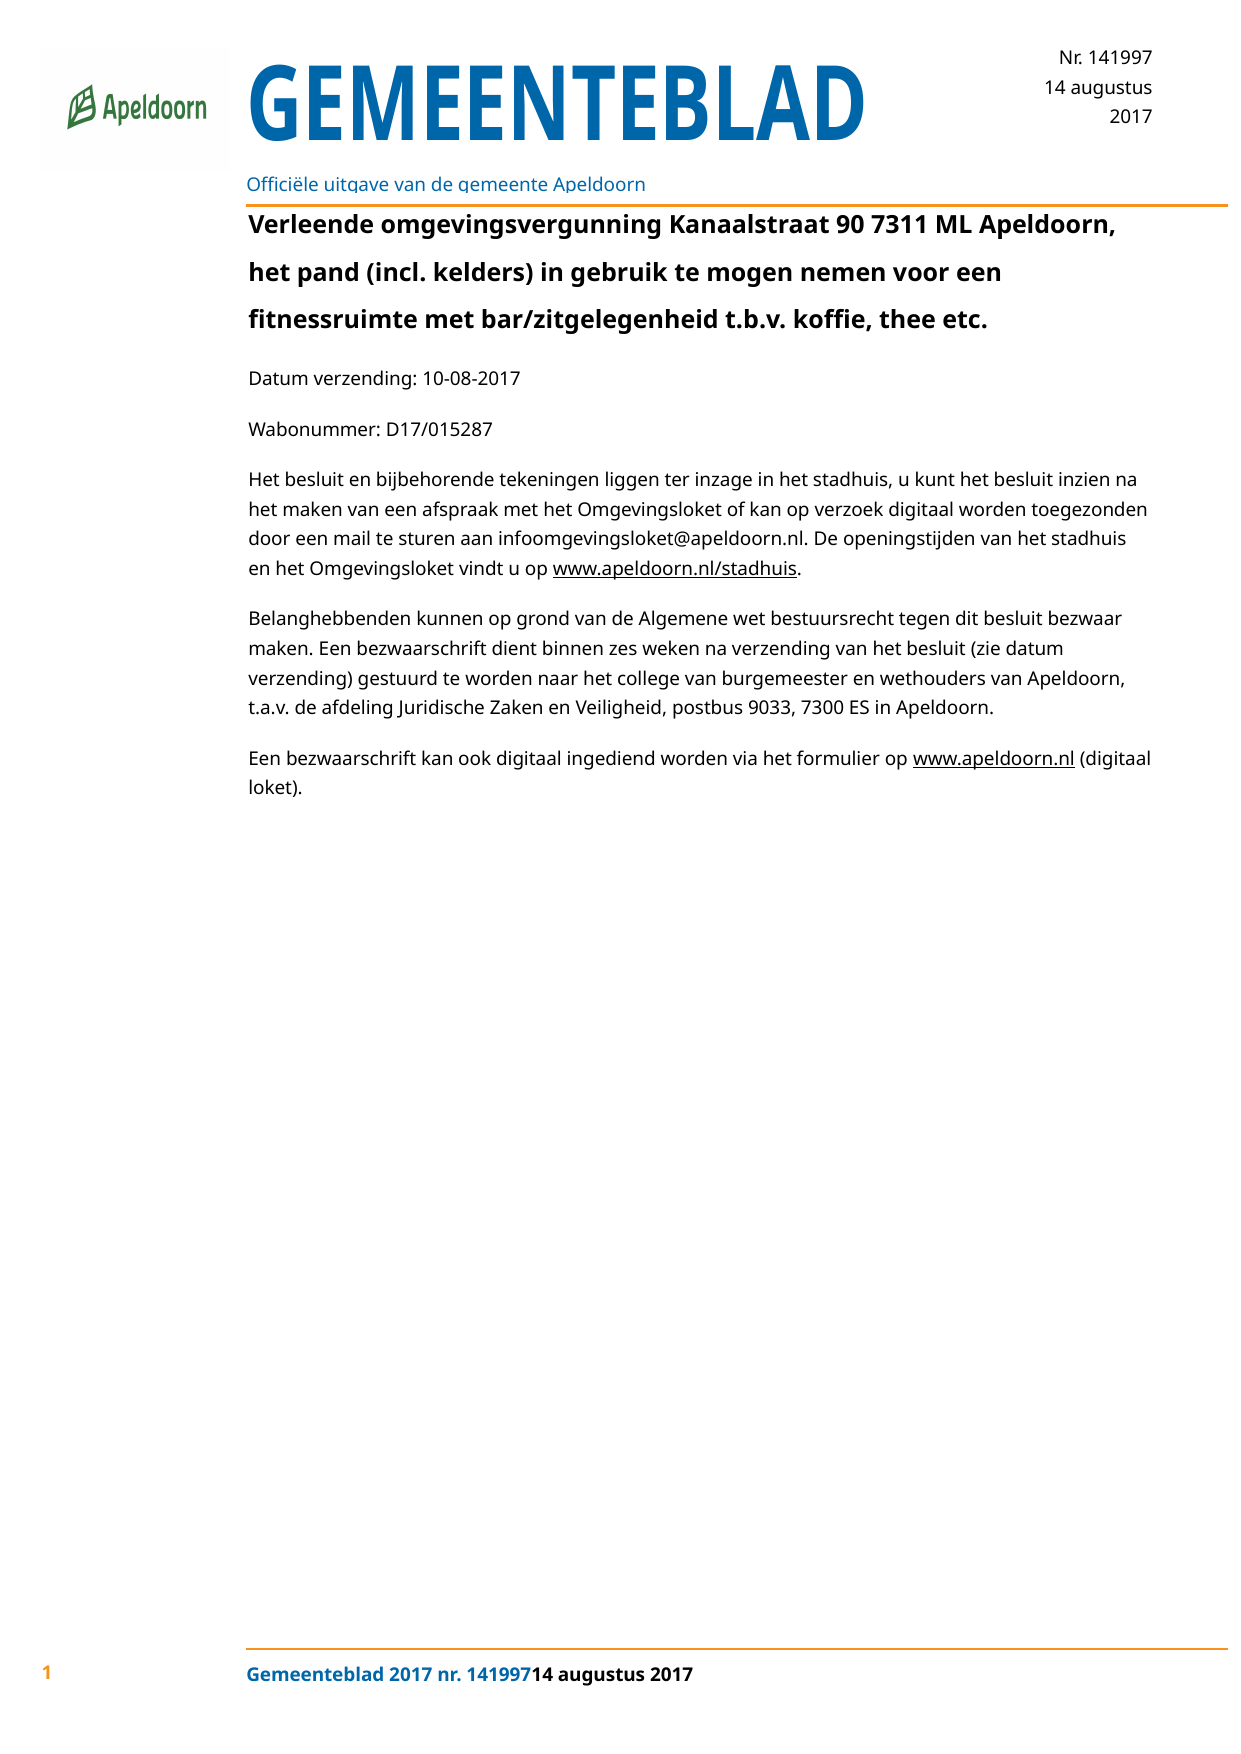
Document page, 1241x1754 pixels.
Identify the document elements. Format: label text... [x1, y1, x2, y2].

text Wabonummer: D17/015287 [248, 416, 1152, 442]
text Datum verzending: 10-08-2017 [248, 366, 1152, 391]
text Belanghebbenden kunnen op grond van de Algemene wet bestuursrecht tegen dit besluit bezwaar maken. Een bezwaarschrift dient binnen zes weken na verzending van het besluit (zie datum verzending) gestuurd te worden naar het college van burgemeester en wethouders van Apeldoorn, t.a.v. de afdeling Juridische Zaken en Veiligheid, postbus 9033, 7300 ES in Apeldoorn. [248, 606, 1152, 720]
text Het besluit en bijbehorende tekeningen liggen ter inzage in het stadhuis, u kunt het besluit inzien na het maken van een afspraak met het Omgevingsloket of kan op verzoek digitaal worden toegezonden door een mail te sturen aan infoomgevingsloket@apeldoorn.nl. De openingstijden van het stadhuis en het Omgevingsloket vindt u op www.apeldoorn.nl/stadhuis. [248, 466, 1152, 581]
text Verleende omgevingsvergunning Kanaalstraat 90 7311 ML Apeldoorn, het pand (incl. kelders) in gebruik te mogen nemen voor een fitnessruimte met bar/zitgelegenheid t.b.v. koffie, thee etc. [248, 207, 1152, 336]
picture [41, 47, 231, 172]
text Een bezwaarschrift kan ook digitaal ingediend worden via het formulier op www.apeldoorn.nl (digitaal loket). [248, 745, 1152, 800]
